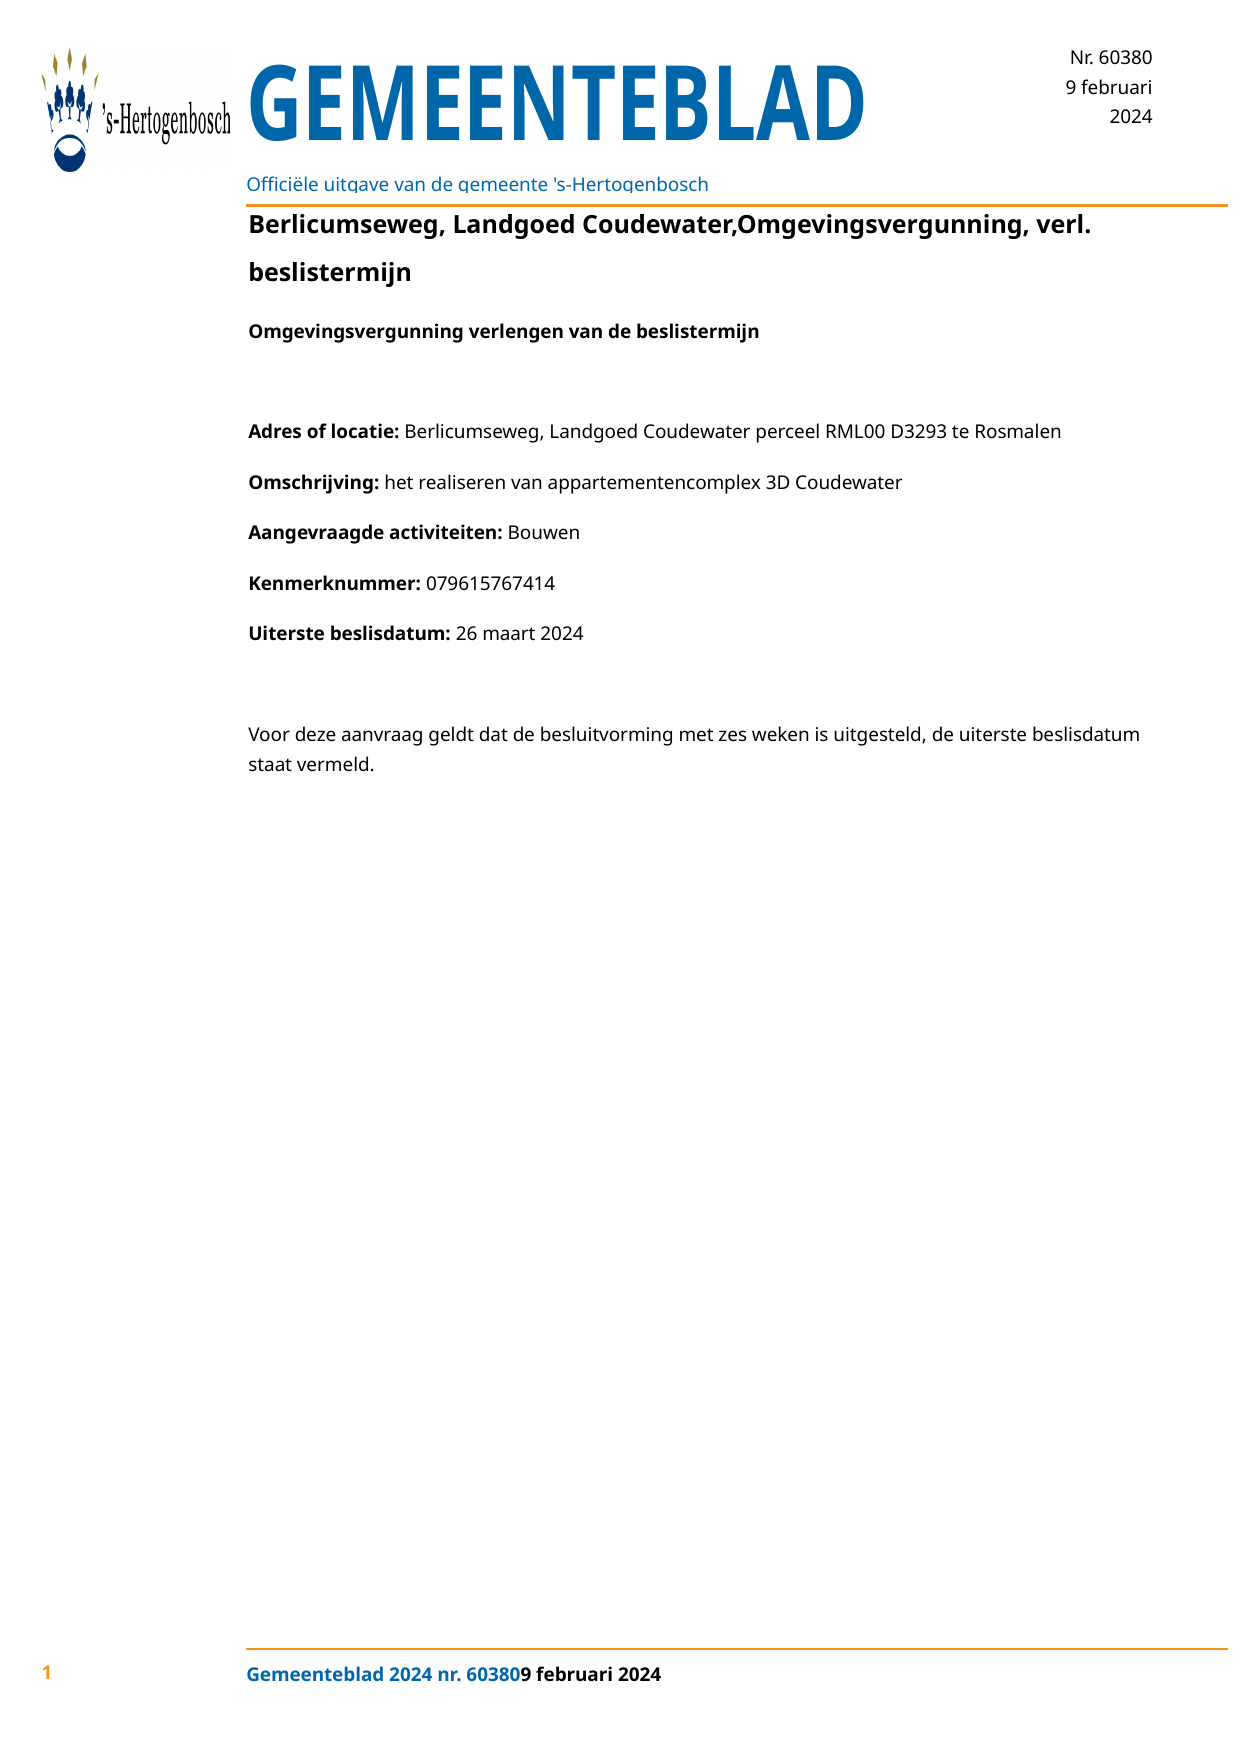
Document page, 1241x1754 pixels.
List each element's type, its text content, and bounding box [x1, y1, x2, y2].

text Uiterste beslisdatum: 26 maart 2024 [248, 620, 1152, 646]
picture [41, 47, 231, 172]
text Omschrijving: het realiseren van appartementencomplex 3D Coudewater [248, 469, 1152, 495]
text Omgevingsvergunning verlengen van de beslistermijn [248, 318, 1152, 344]
text Berlicumseweg, Landgoed Coudewater,Omgevingsvergunning, verl. beslistermijn [248, 207, 1152, 288]
text Adres of locatie: Berlicumseweg, Landgoed Coudewater perceel RML00 D3293 te Rosmalen [248, 419, 1152, 444]
text Kenmerknummer: 079615767414 [248, 570, 1152, 596]
text Aangevraagde activiteiten: Bouwen [248, 519, 1152, 545]
text Voor deze aanvraag geldt dat de besluitvorming met zes weken is uitgesteld, de uiterste beslisdatum staat vermeld. [248, 721, 1152, 777]
